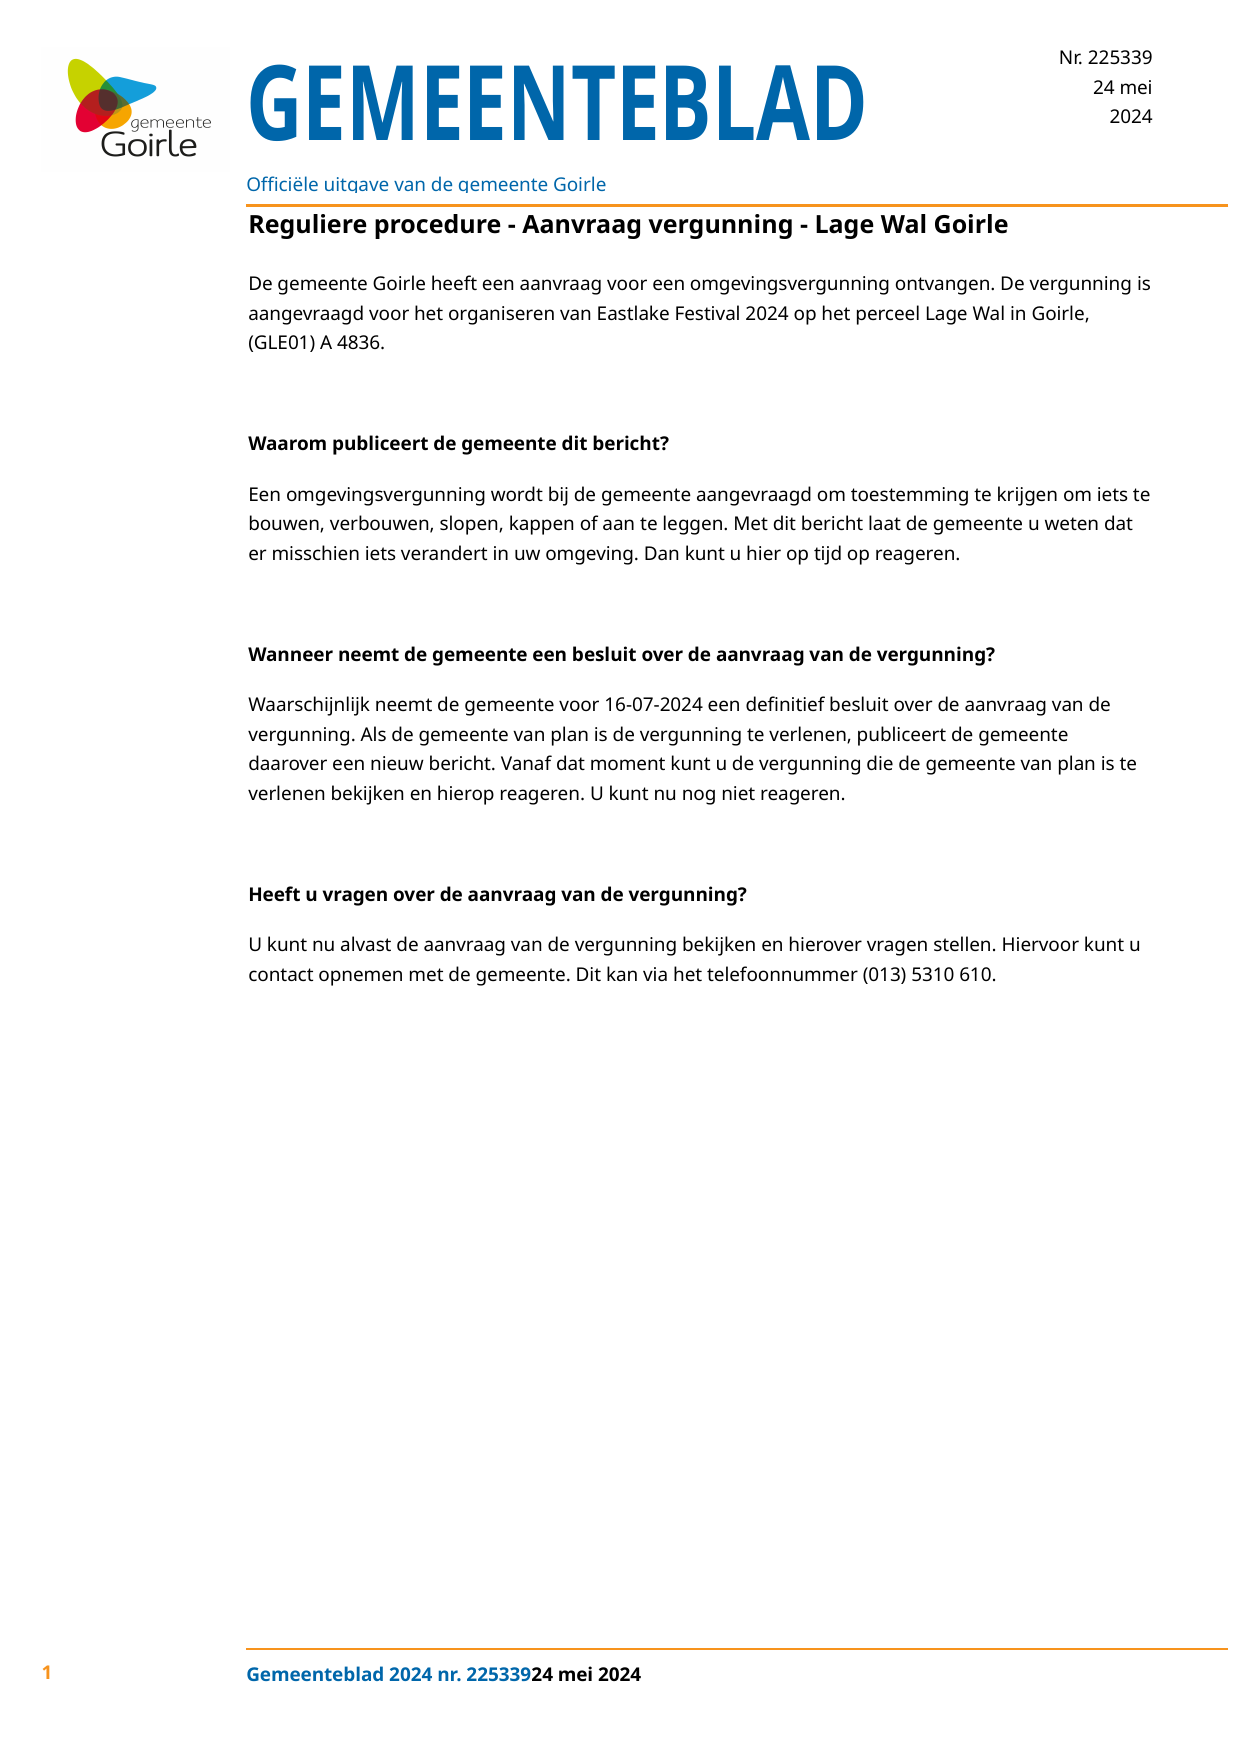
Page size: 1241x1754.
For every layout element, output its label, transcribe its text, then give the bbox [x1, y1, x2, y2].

text Reguliere procedure - Aanvraag vergunning - Lage Wal Goirle [248, 207, 1152, 241]
text Een omgevingsvergunning wordt bij de gemeente aangevraagd om toestemming te krijgen om iets te bouwen, verbouwen, slopen, kappen of aan te leggen. Met dit bericht laat de gemeente u weten dat er misschien iets verandert in uw omgeving. Dan kunt u hier op tijd op reageren. [248, 481, 1152, 566]
text Waarom publiceert de gemeente dit bericht? [248, 430, 1152, 456]
text Waarschijnlijk neemt de gemeente voor 16-07-2024 een definitief besluit over de aanvraag van de vergunning. Als de gemeente van plan is de vergunning te verlenen, publiceert de gemeente daarover een nieuw bericht. Vanaf dat moment kunt u de vergunning die de gemeente van plan is te verlenen bekijken en hierop reageren. U kunt nu nog niet reageren. [248, 691, 1152, 806]
picture [41, 47, 231, 172]
text U kunt nu alvast de aanvraag van de vergunning bekijken en hierover vragen stellen. Hiervoor kunt u contact opnemen met de gemeente. Dit kan via het telefoonnummer (013) 5310 610. [248, 931, 1152, 986]
text Wanneer neemt de gemeente een besluit over de aanvraag van de vergunning? [248, 641, 1152, 666]
text Heeft u vragen over de aanvraag van de vergunning? [248, 881, 1152, 906]
text De gemeente Goirle heeft een aanvraag voor een omgevingsvergunning ontvangen. De vergunning is aangevraagd voor het organiseren van Eastlake Festival 2024 op het perceel Lage Wal in Goirle, (GLE01) A 4836. [248, 270, 1152, 355]
